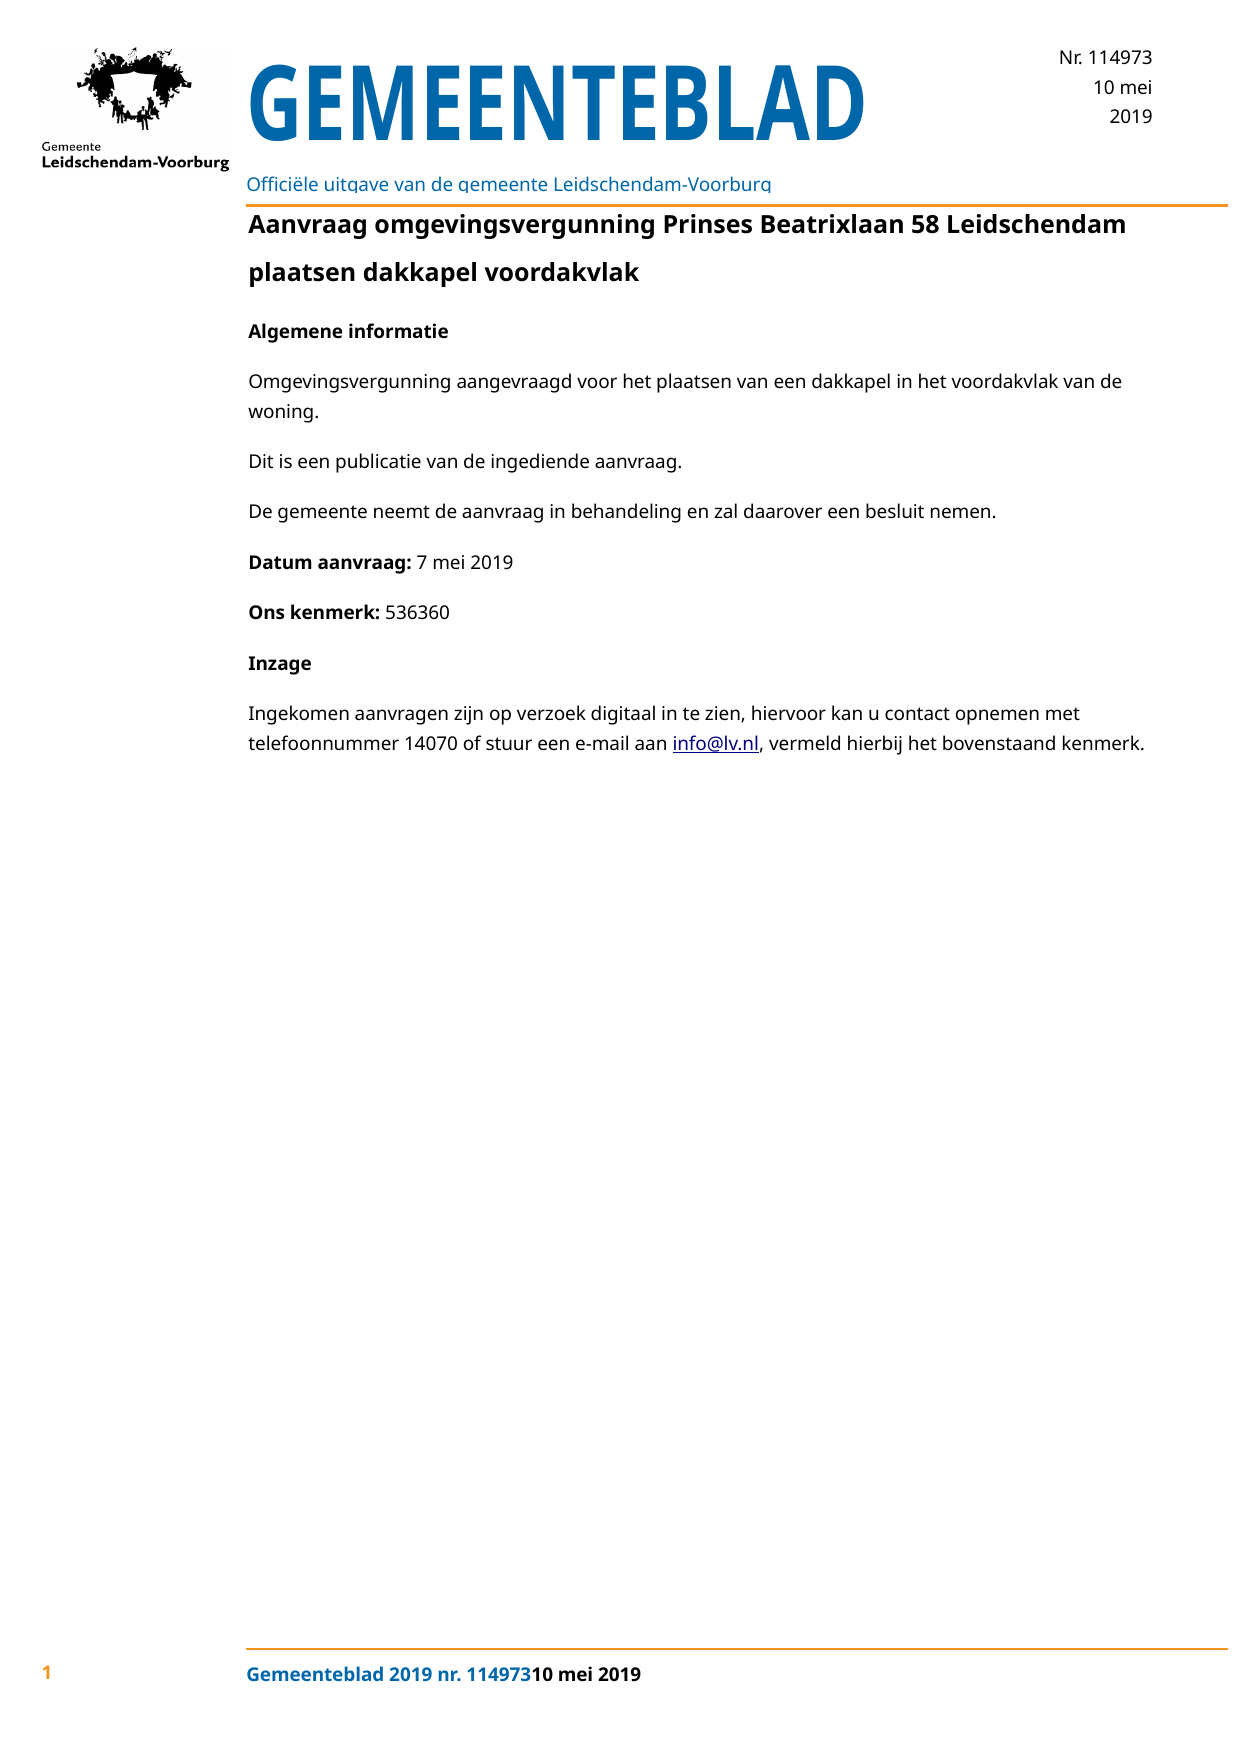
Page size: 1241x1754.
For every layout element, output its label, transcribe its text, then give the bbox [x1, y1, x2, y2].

text Omgevingsvergunning aangevraagd voor het plaatsen van een dakkapel in het voordakvlak van de woning. [248, 368, 1152, 424]
text Inzage [248, 650, 1152, 676]
text Ons kenmerk: 536360 [248, 599, 1152, 625]
text Algemene informatie [248, 318, 1152, 344]
text Aanvraag omgevingsvergunning Prinses Beatrixlaan 58 Leidschendam plaatsen dakkapel voordakvlak [248, 207, 1152, 288]
text Datum aanvraag: 7 mei 2019 [248, 549, 1152, 575]
text De gemeente neemt de aanvraag in behandeling en zal daarover een besluit nemen. [248, 499, 1152, 524]
text Dit is een publicatie van de ingediende aanvraag. [248, 448, 1152, 474]
text Ingekomen aanvragen zijn op verzoek digitaal in te zien, hiervoor kan u contact opnemen met telefoonnummer 14070 of stuur een e-mail aan info@lv.nl, vermeld hierbij het bovenstaand kenmerk. [248, 700, 1152, 756]
picture [41, 47, 231, 172]
